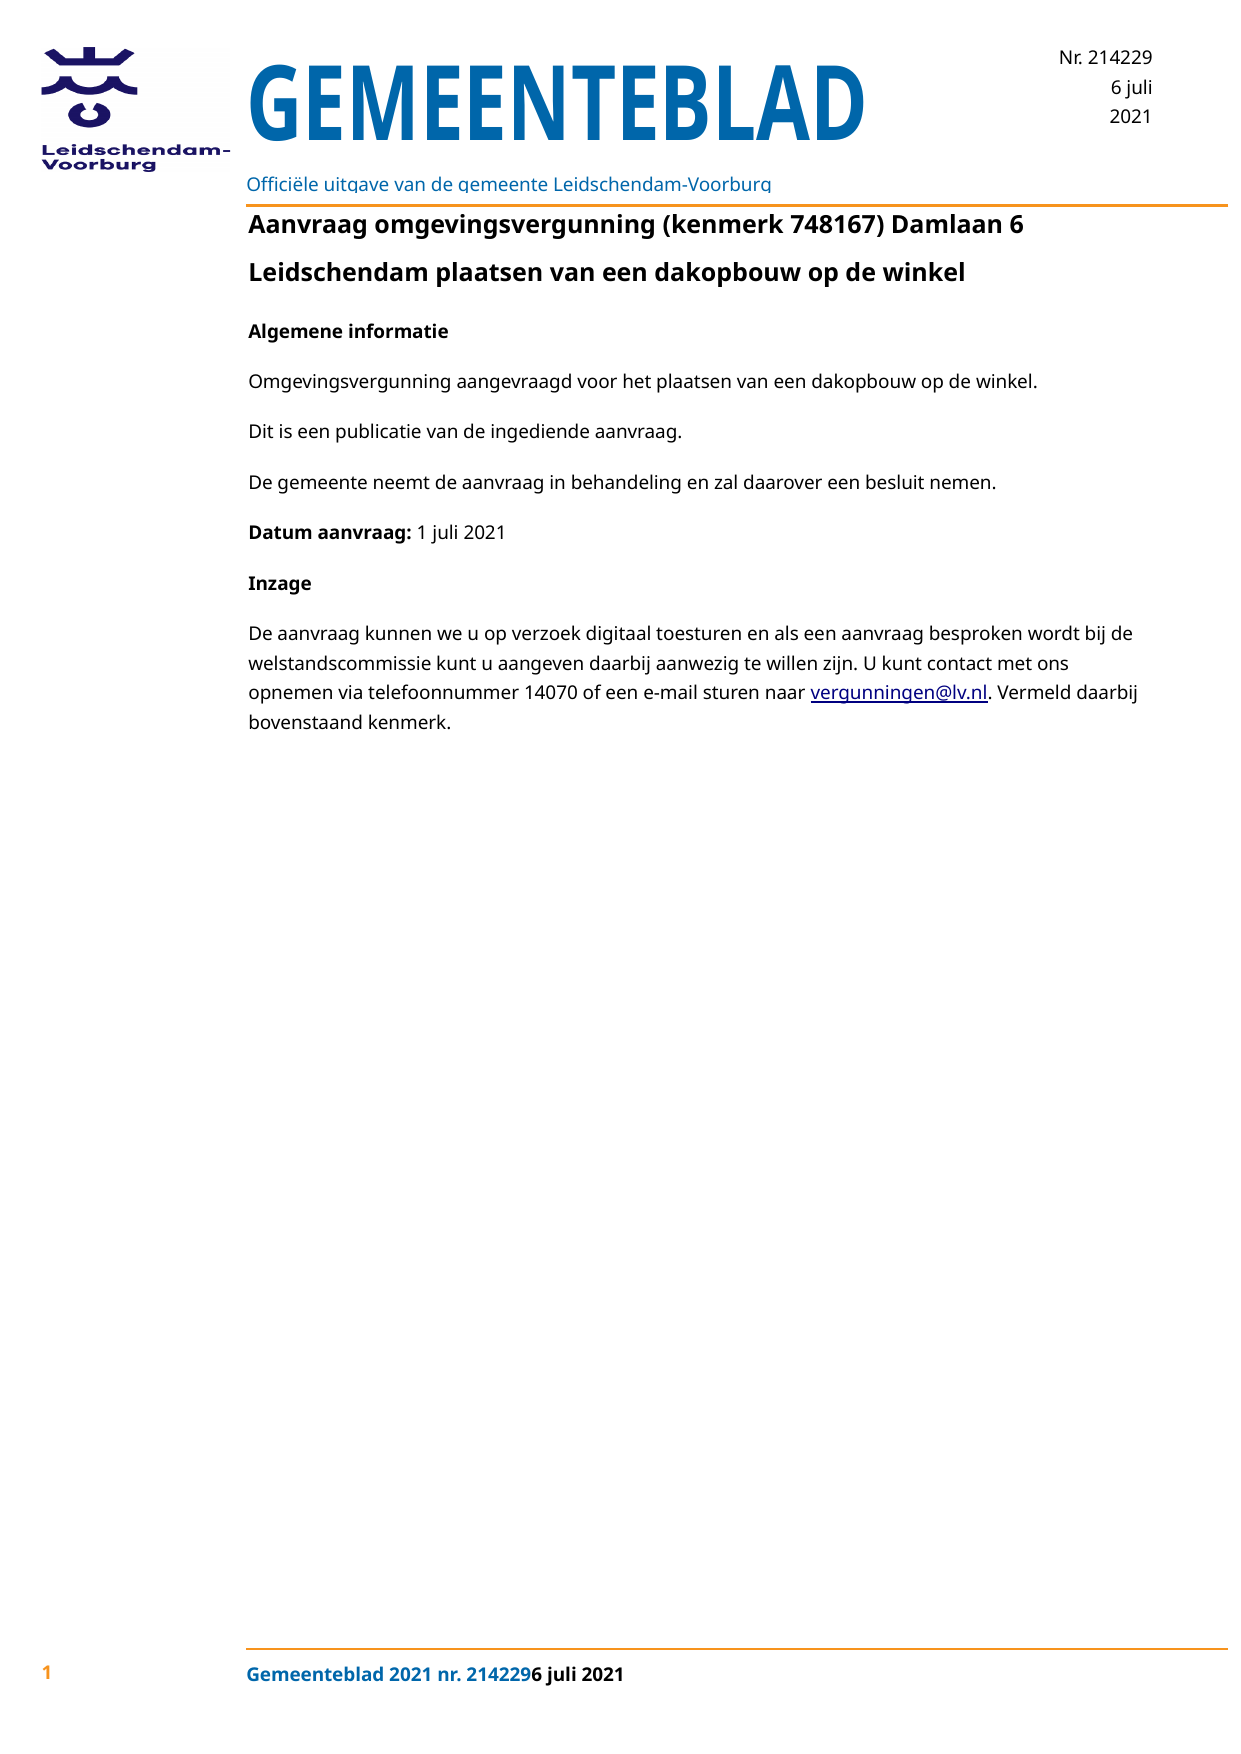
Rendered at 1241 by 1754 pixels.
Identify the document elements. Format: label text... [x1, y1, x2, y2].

text Omgevingsvergunning aangevraagd voor het plaatsen van een dakopbouw op de winkel. [248, 368, 1152, 394]
text Dit is een publicatie van de ingediende aanvraag. [248, 419, 1152, 444]
text Inzage [248, 570, 1152, 596]
text De aanvraag kunnen we u op verzoek digitaal toesturen en als een aanvraag besproken wordt bij de welstandscommissie kunt u aangeven daarbij aanwezig te willen zijn. U kunt contact met ons opnemen via telefoonnummer 14070 of een e-mail sturen naar vergunningen@lv.nl. Vermeld daarbij bovenstaand kenmerk. [248, 620, 1152, 735]
text De gemeente neemt de aanvraag in behandeling en zal daarover een besluit nemen. [248, 469, 1152, 495]
text Algemene informatie [248, 318, 1152, 344]
picture [41, 47, 231, 172]
text Aanvraag omgevingsvergunning (kenmerk 748167) Damlaan 6 Leidschendam plaatsen van een dakopbouw op de winkel [248, 207, 1152, 288]
text Datum aanvraag: 1 juli 2021 [248, 519, 1152, 545]
